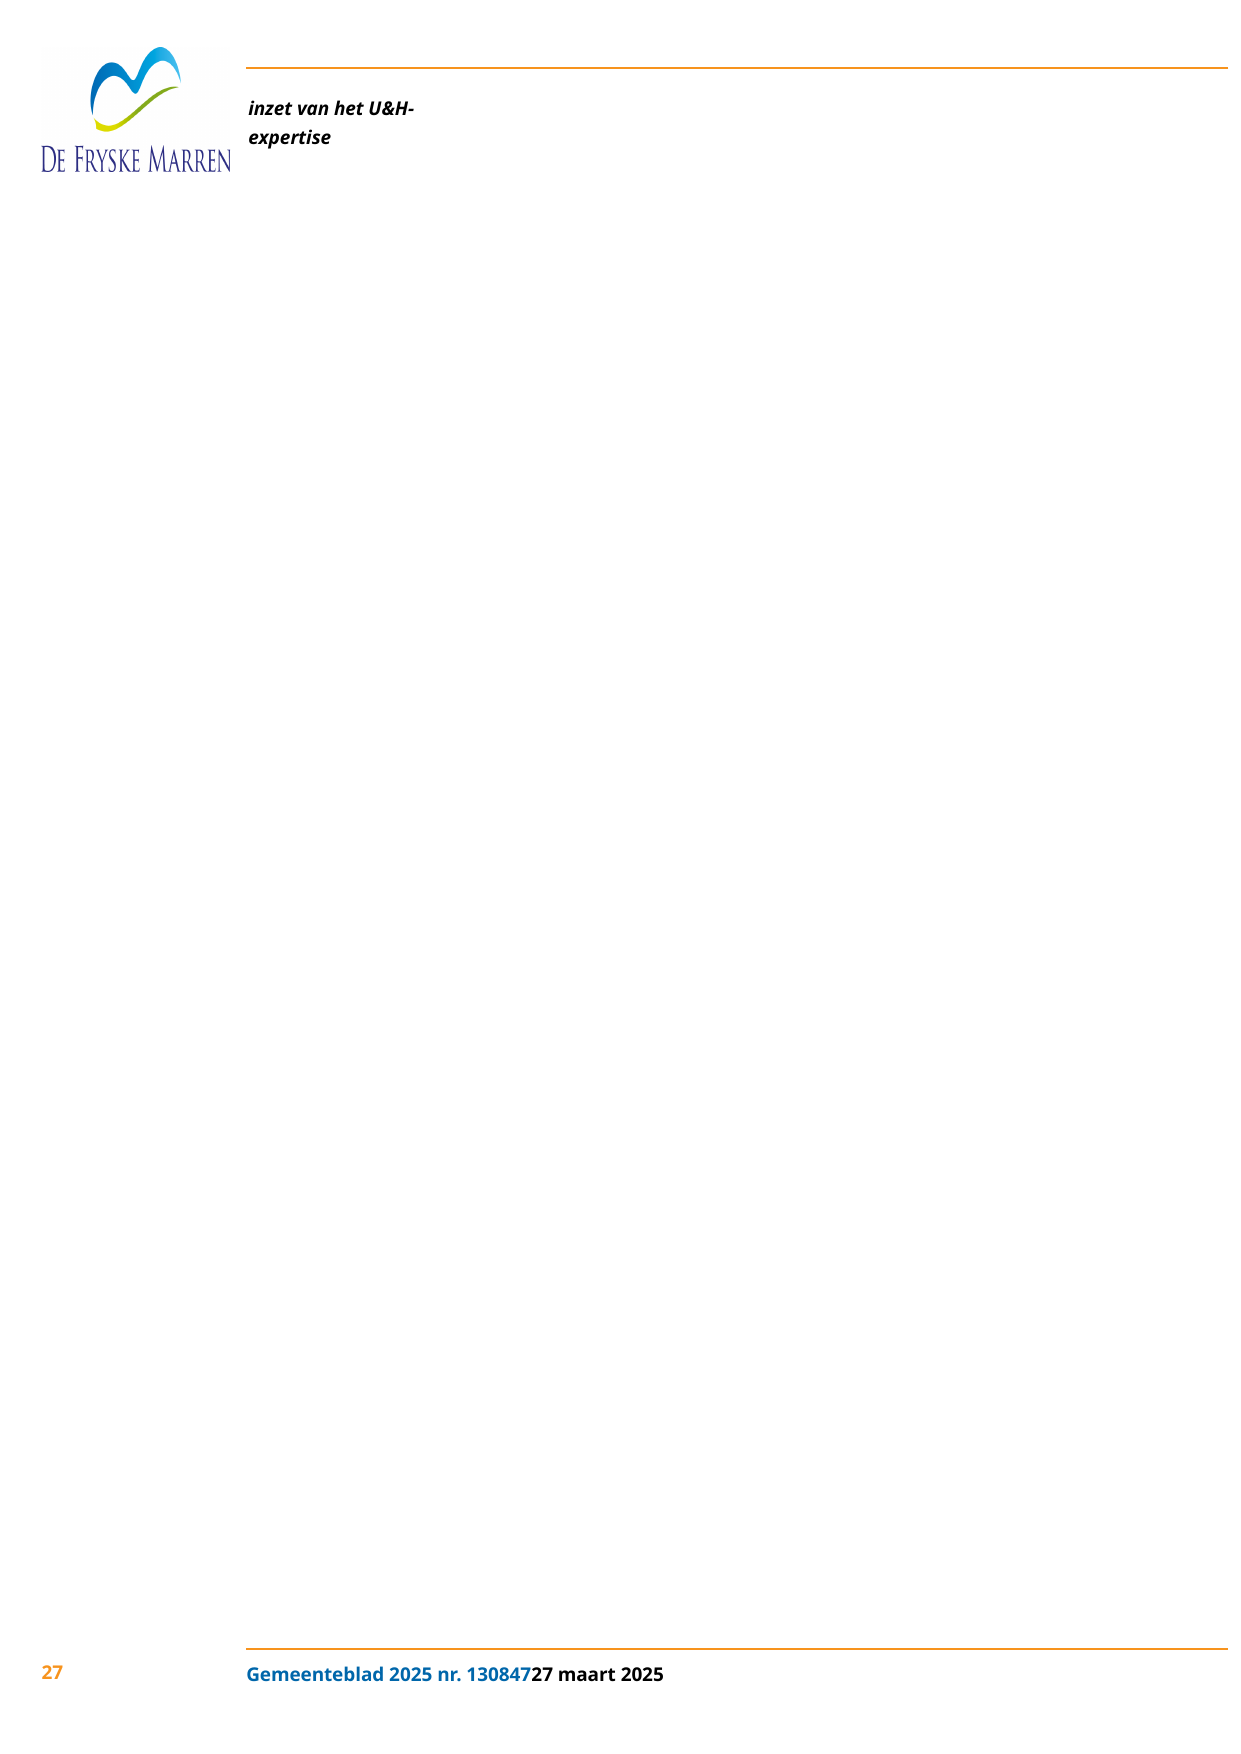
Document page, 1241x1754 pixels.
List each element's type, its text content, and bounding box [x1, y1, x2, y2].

table_cell [973, 95, 1152, 150]
table_cell [427, 95, 972, 150]
picture [41, 47, 231, 172]
table_cell inzet van het U&H-expertise [248, 95, 427, 150]
